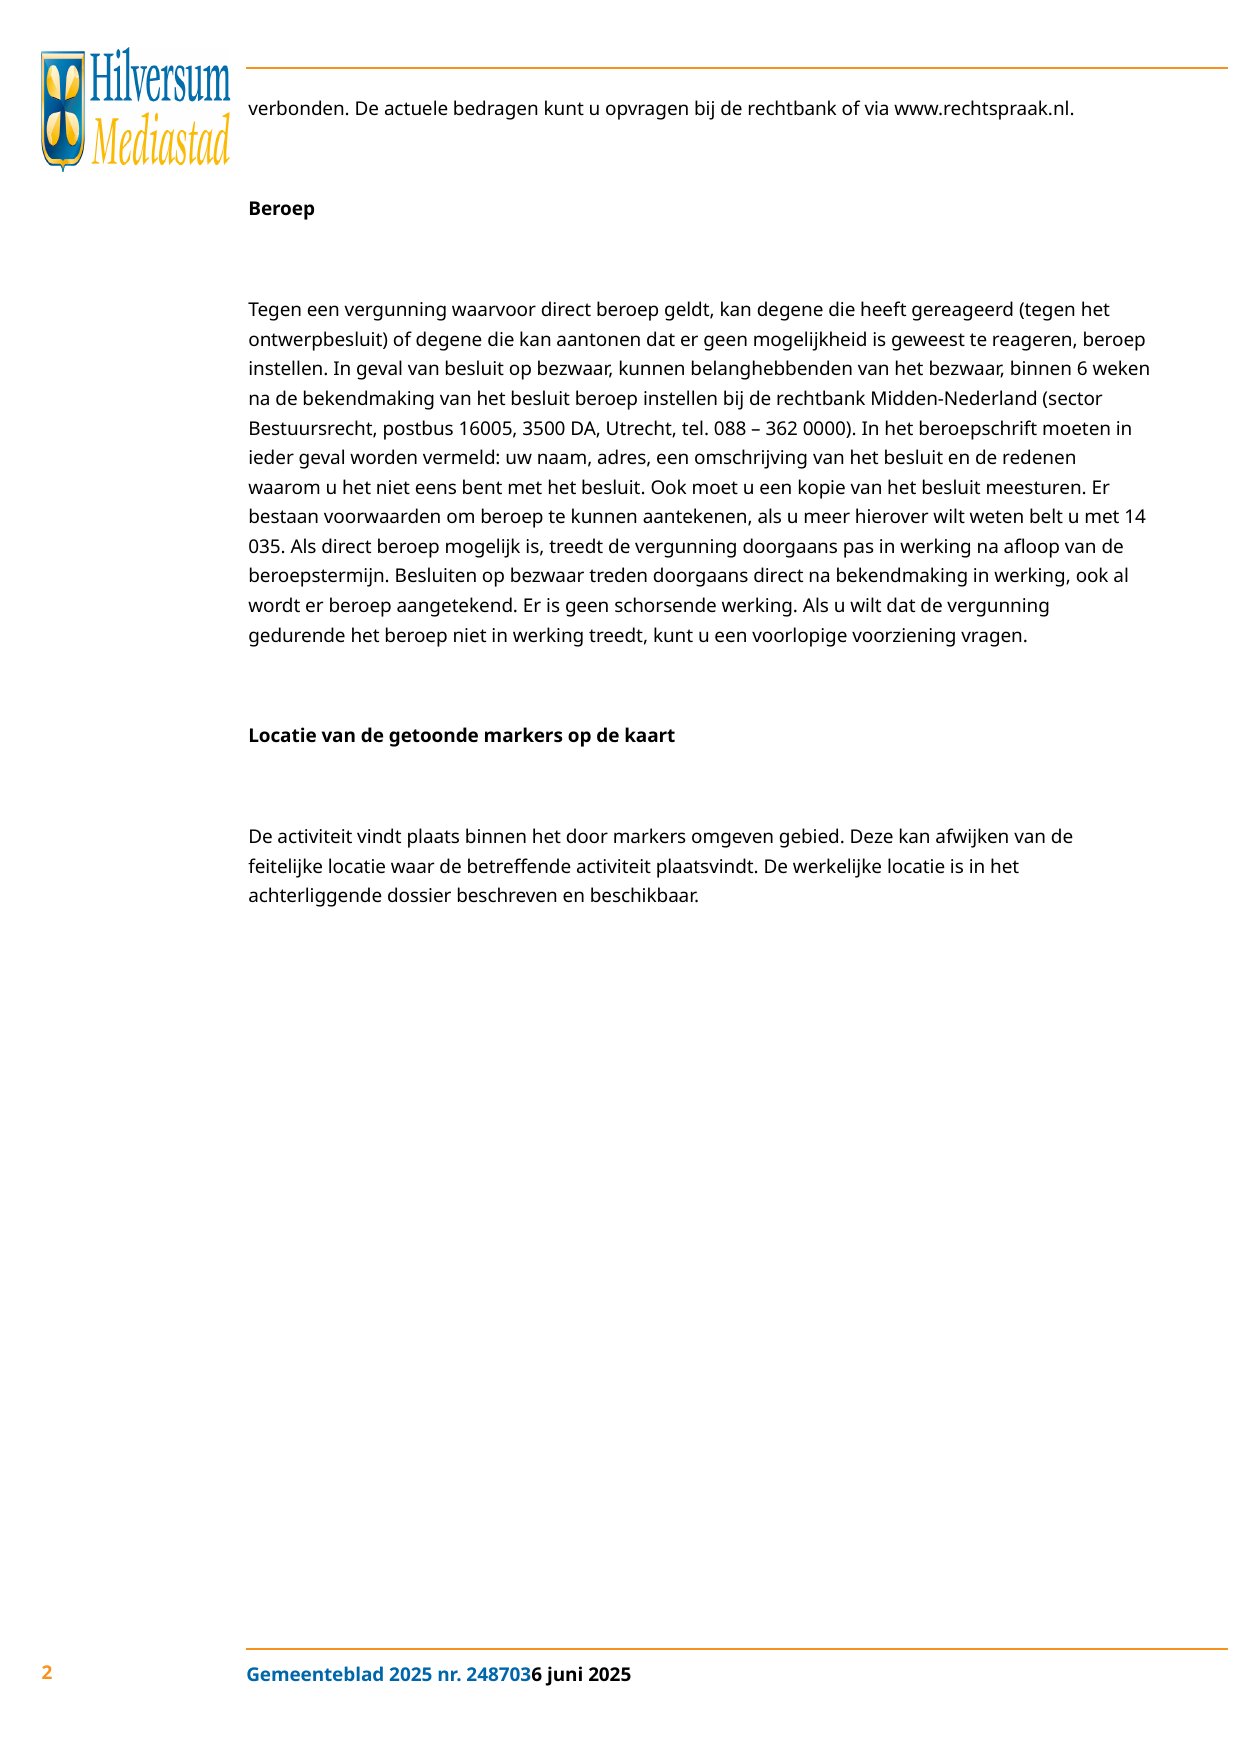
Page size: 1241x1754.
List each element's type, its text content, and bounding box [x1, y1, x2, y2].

picture [41, 47, 231, 172]
text verbonden. De actuele bedragen kunt u opvragen bij de rechtbank of via www.rechtspraak.nl. [248, 95, 1152, 121]
text Tegen een vergunning waarvoor direct beroep geldt, kan degene die heeft gereageerd (tegen het ontwerpbesluit) of degene die kan aantonen dat er geen mogelijkheid is geweest te reageren, beroep instellen. In geval van besluit op bezwaar, kunnen belanghebbenden van het bezwaar, binnen 6 weken na de bekendmaking van het besluit beroep instellen bij de rechtbank Midden-Nederland (sector Bestuursrecht, postbus 16005, 3500 DA, Utrecht, tel. 088 – 362 0000). In het beroepschrift moeten in ieder geval worden vermeld: uw naam, adres, een omschrijving van het besluit en de redenen waarom u het niet eens bent met het besluit. Ook moet u een kopie van het besluit meesturen. Er bestaan voorwaarden om beroep te kunnen aantekenen, als u meer hierover wilt weten belt u met 14 035. Als direct beroep mogelijk is, treedt de vergunning doorgaans pas in werking na afloop van de beroepstermijn. Besluiten op bezwaar treden doorgaans direct na bekendmaking in werking, ook al wordt er beroep aangetekend. Er is geen schorsende werking. Als u wilt dat de vergunning gedurende het beroep niet in werking treedt, kunt u een voorlopige voorziening vragen. [248, 296, 1152, 648]
text Locatie van de getoonde markers op de kaart [248, 723, 1152, 748]
text De activiteit vindt plaats binnen het door markers omgeven gebied. Deze kan afwijken van de feitelijke locatie waar de betreffende activiteit plaatsvindt. De werkelijke locatie is in het achterliggende dossier beschreven en beschikbaar. [248, 823, 1152, 908]
text Beroep [248, 196, 1152, 221]
